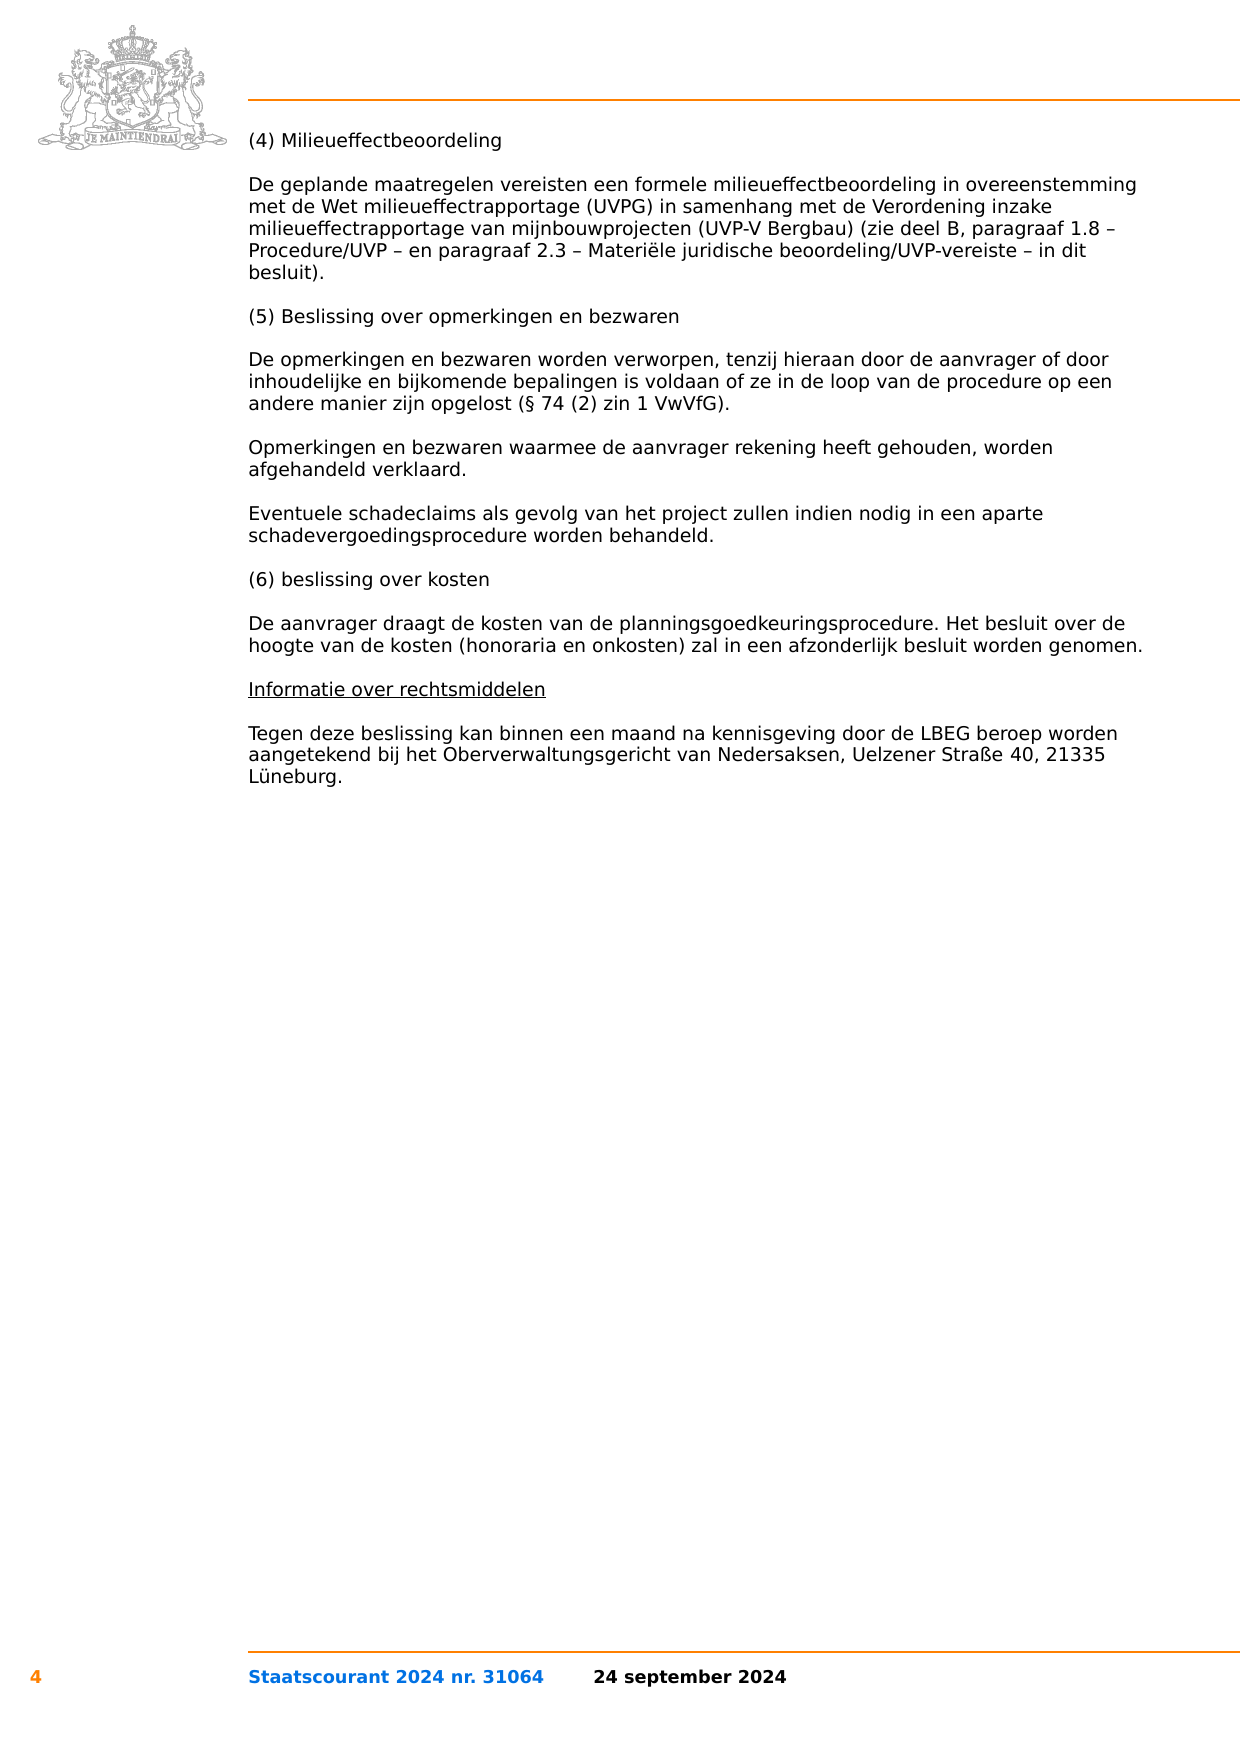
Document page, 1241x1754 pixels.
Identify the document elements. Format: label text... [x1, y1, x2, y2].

subtitle (5) Beslissing over opmerkingen en bezwaren [248, 306, 1163, 327]
picture [38, 25, 227, 150]
subtitle Informatie over rechtsmiddelen [248, 678, 1163, 701]
subtitle (4) Milieueffectbeoordeling [248, 130, 1163, 152]
text Opmerkingen en bezwaren waarmee de aanvrager rekening heeft gehouden, worden afgehandeld verklaard. [248, 437, 1163, 481]
text Tegen deze beslissing kan binnen een maand na kennisgeving door de LBEG beroep worden aangetekend bij het Oberverwaltungsgericht van Nedersaksen, Uelzener Straße 40, 21335 Lüneburg. [248, 722, 1163, 788]
text De opmerkingen en bezwaren worden verworpen, tenzij hieraan door de aanvrager of door inhoudelijke en bijkomende bepalingen is voldaan of ze in de loop van de procedure op een andere manier zijn opgelost (§ 74 (2) zin 1 VwVfG). [248, 349, 1163, 415]
subtitle (6) beslissing over kosten [248, 569, 1163, 591]
text De aanvrager draagt de kosten van de planningsgoedkeuringsprocedure. Het besluit over de hoogte van de kosten (honoraria en onkosten) zal in een afzonderlijk besluit worden genomen. [248, 613, 1163, 657]
text Eventuele schadeclaims als gevolg van het project zullen indien nodig in een aparte schadevergoedingsprocedure worden behandeld. [248, 503, 1163, 547]
text De geplande maatregelen vereisten een formele milieueffectbeoordeling in overeenstemming met de Wet milieueffectrapportage (UVPG) in samenhang met de Verordening inzake milieueffectrapportage van mijnbouwprojecten (UVP-V Bergbau) (zie deel B, paragraaf 1.8 – Procedure/UVP – en paragraaf 2.3 – Materiële juridische beoordeling/UVP-vereiste – in dit besluit). [248, 174, 1163, 284]
